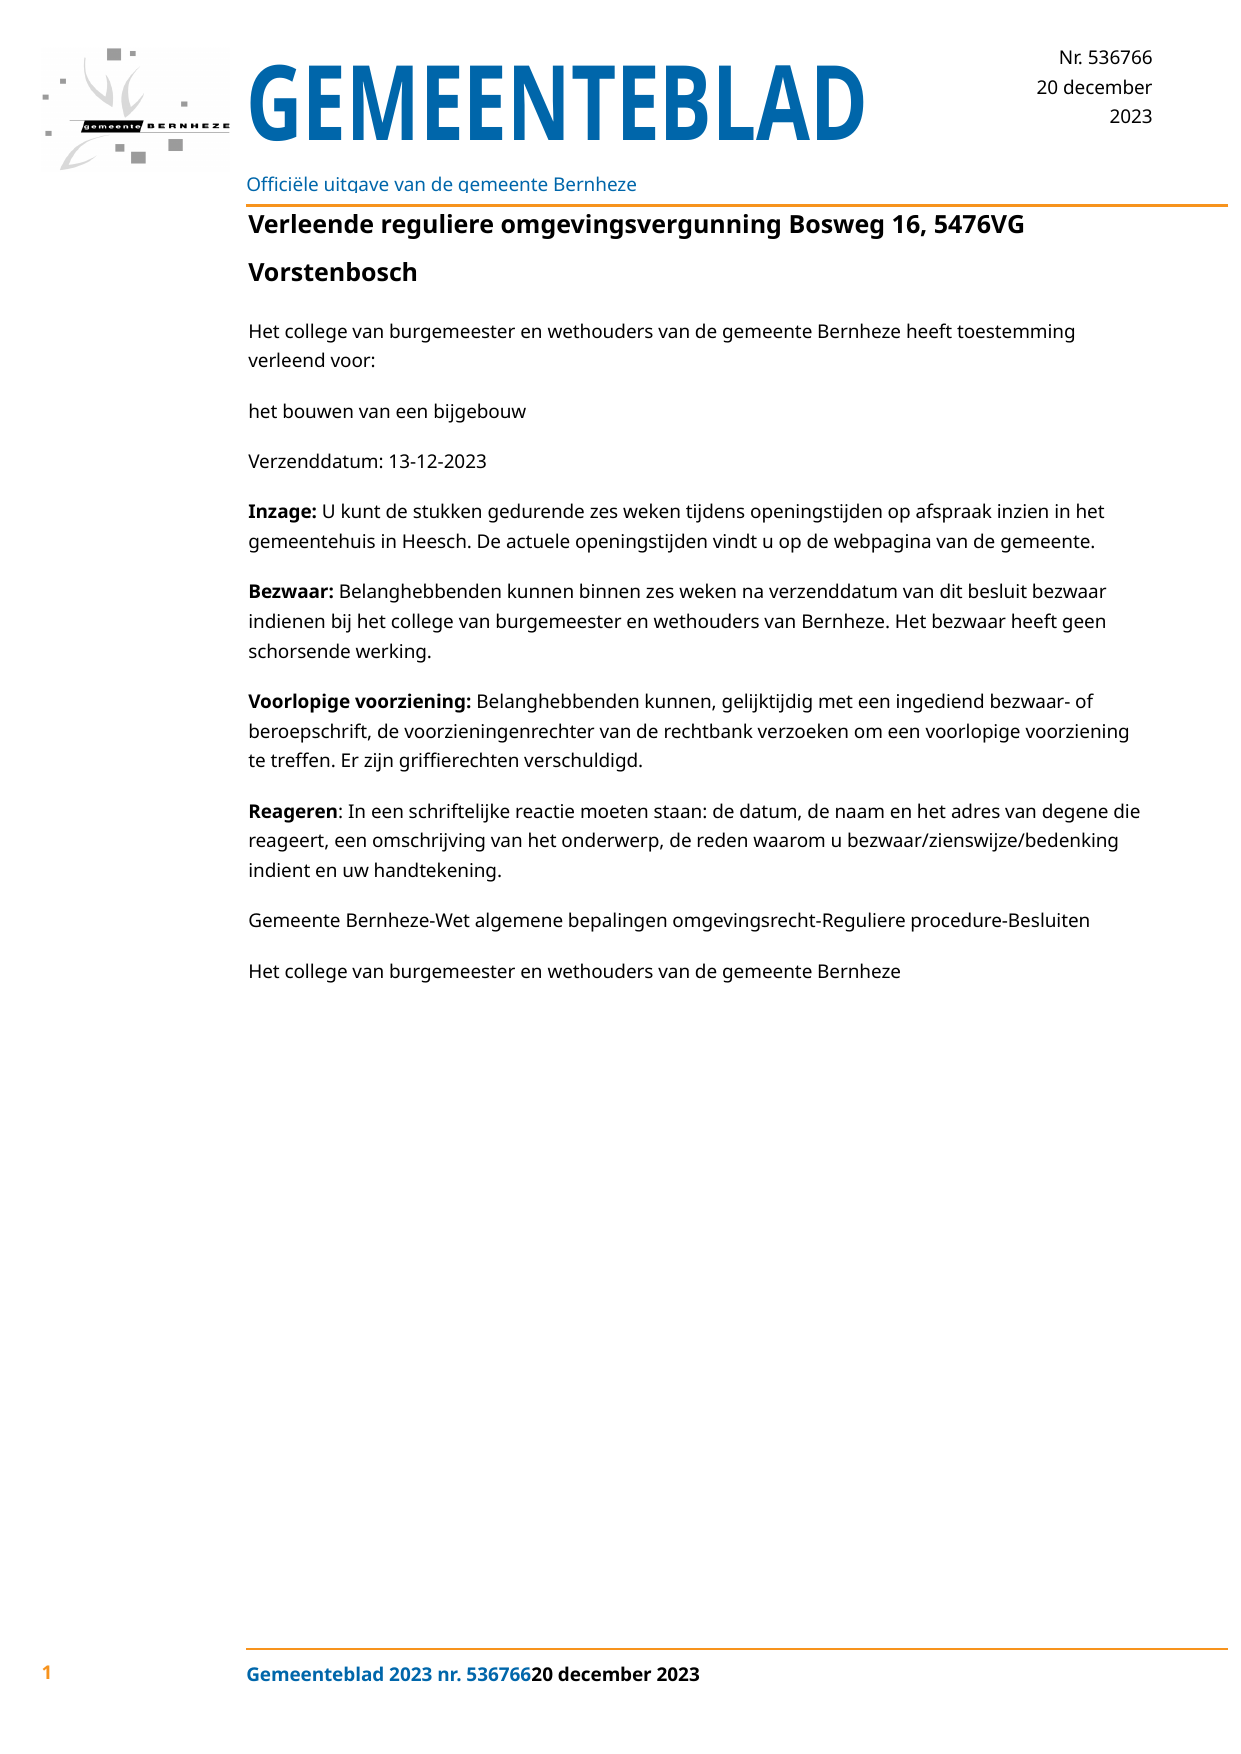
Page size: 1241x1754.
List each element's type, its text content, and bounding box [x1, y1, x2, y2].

text Voorlopige voorziening: Belanghebbenden kunnen, gelijktijdig met een ingediend bezwaar- of beroepschrift, de voorzieningenrechter van de rechtbank verzoeken om een voorlopige voorziening te treffen. Er zijn griffierechten verschuldigd. [248, 688, 1152, 773]
text Reageren: In een schriftelijke reactie moeten staan: de datum, de naam en het adres van degene die reageert, een omschrijving van het onderwerp, de reden waarom u bezwaar/zienswijze/bedenking indient en uw handtekening. [248, 798, 1152, 883]
text Bezwaar: Belanghebbenden kunnen binnen zes weken na verzenddatum van dit besluit bezwaar indienen bij het college van burgemeester en wethouders van Bernheze. Het bezwaar heeft geen schorsende werking. [248, 579, 1152, 664]
picture [41, 47, 231, 172]
text Het college van burgemeester en wethouders van de gemeente Bernheze [248, 958, 1152, 984]
text Gemeente Bernheze-Wet algemene bepalingen omgevingsrecht-Reguliere procedure-Besluiten [248, 907, 1152, 933]
text het bouwen van een bijgebouw [248, 398, 1152, 424]
text Inzage: U kunt de stukken gedurende zes weken tijdens openingstijden op afspraak inzien in het gemeentehuis in Heesch. De actuele openingstijden vindt u op de webpagina van de gemeente. [248, 499, 1152, 554]
text Verzenddatum: 13-12-2023 [248, 448, 1152, 474]
text Het college van burgemeester en wethouders van de gemeente Bernheze heeft toestemming verleend voor: [248, 318, 1152, 373]
text Verleende reguliere omgevingsvergunning Bosweg 16, 5476VG Vorstenbosch [248, 207, 1152, 288]
